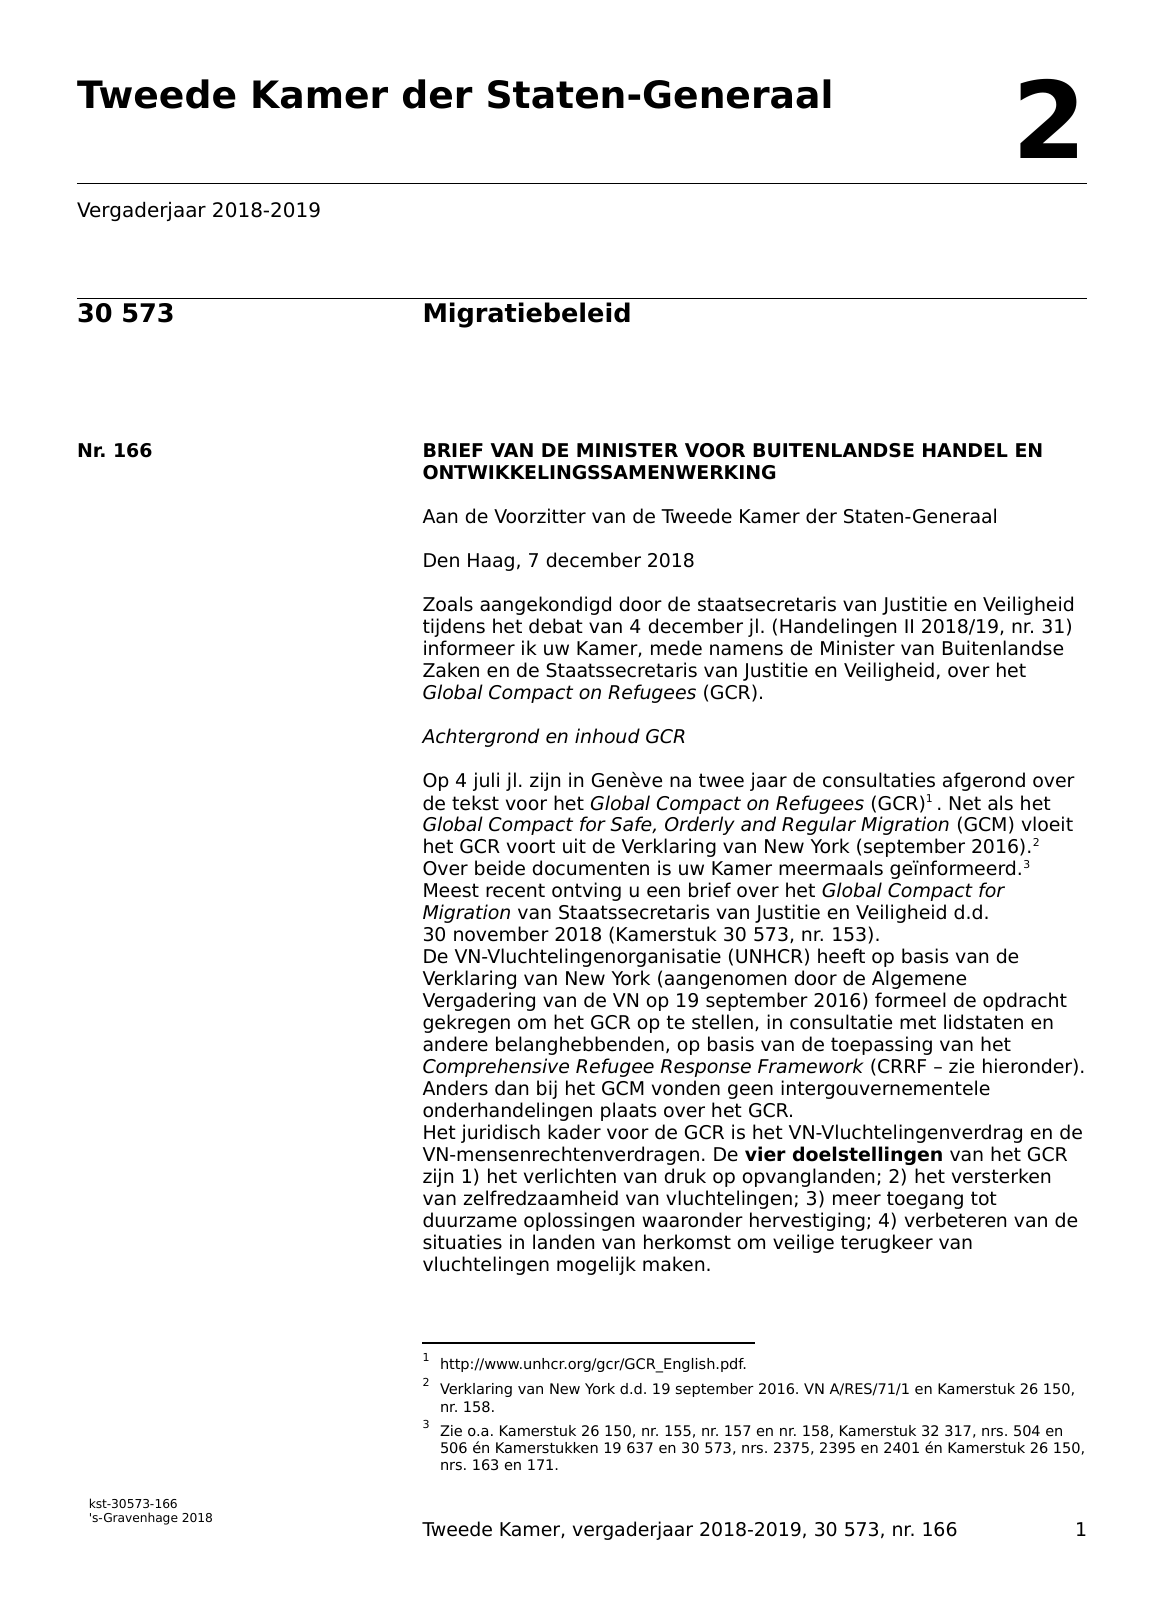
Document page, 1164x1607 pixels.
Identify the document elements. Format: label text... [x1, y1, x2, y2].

text http://www.unhcr.org/gcr/GCR_English.pdf. [422, 1352, 1087, 1374]
text Zoals aangekondigd door de staatsecretaris van Justitie en Veiligheid tijdens het debat van 4 december jl. (Handelingen II 2018/19, nr. 31) informeer ik uw Kamer, mede namens de Minister van Buitenlandse Zaken en de Staatssecretaris van Justitie en Veiligheid, over het Global Compact on Refugees (GCR). [422, 594, 1087, 704]
subtitle Achtergrond en inhoud GCR [422, 726, 1087, 748]
text Op 4 juli jl. zijn in Genève na twee jaar de consultaties afgerond over de tekst voor het Global Compact on Refugees (GCR). Net als het Global Compact for Safe, Orderly and Regular Migration (GCM) vloeit het GCR voort uit de Verklaring van New York (september 2016). Over beide documenten is uw Kamer meermaals geïnformeerd. Meest recent ontving u een brief over het Global Compact for Migration van Staatssecretaris van Justitie en Veiligheid d.d. 30 november 2018 (Kamerstuk 30 573, nr. 153). [422, 770, 1087, 946]
text 's-Gravenhage 2018 [88, 1511, 323, 1525]
subtitle 30 573 Migratiebeleid [77, 299, 1087, 329]
text kst-30573-166 [88, 1497, 323, 1511]
subtitle Nr. 166 BRIEF VAN DE MINISTER VOOR BUITENLANDSE HANDEL EN ONTWIKKELINGSSAMENWERKING [77, 440, 1087, 484]
text De VN-Vluchtelingenorganisatie (UNHCR) heeft op basis van de Verklaring van New York (aangenomen door de Algemene Vergadering van de VN op 19 september 2016) formeel de opdracht gekregen om het GCR op te stellen, in consultatie met lidstaten en andere belanghebbenden, op basis van de toepassing van het Comprehensive Refugee Response Framework (CRRF – zie hieronder). Anders dan bij het GCM vonden geen intergouvernementele onderhandelingen plaats over het GCR. [422, 946, 1087, 1122]
text Aan de Voorzitter van de Tweede Kamer der Staten-Generaal [422, 506, 1087, 528]
text Zie o.a. Kamerstuk 26 150, nr. 155, nr. 157 en nr. 158, Kamerstuk 32 317, nrs. 504 en 506 én Kamerstukken 19 637 en 30 573, nrs. 2375, 2395 en 2401 én Kamerstuk 26 150, nrs. 163 en 171. [422, 1418, 1087, 1474]
table_header Tweede Kamer der Staten-Generaal [77, 59, 886, 183]
text Den Haag, 7 december 2018 [422, 550, 1087, 572]
text Verklaring van New York d.d. 19 september 2016. VN A/RES/71/1 en Kamerstuk 26 150, nr. 158. [422, 1377, 1087, 1416]
table_header 2 [886, 59, 1087, 183]
table_cell Vergaderjaar 2018-2019 [77, 184, 1087, 298]
text Het juridisch kader voor de GCR is het VN-Vluchtelingenverdrag en de VN-mensenrechtenverdragen. De vier doelstellingen van het GCR zijn 1) het verlichten van druk op opvanglanden; 2) het versterken van zelfredzaamheid van vluchtelingen; 3) meer toegang tot duurzame oplossingen waaronder hervestiging; 4) verbeteren van de situaties in landen van herkomst om veilige terugkeer van vluchtelingen mogelijk maken. [422, 1122, 1087, 1276]
